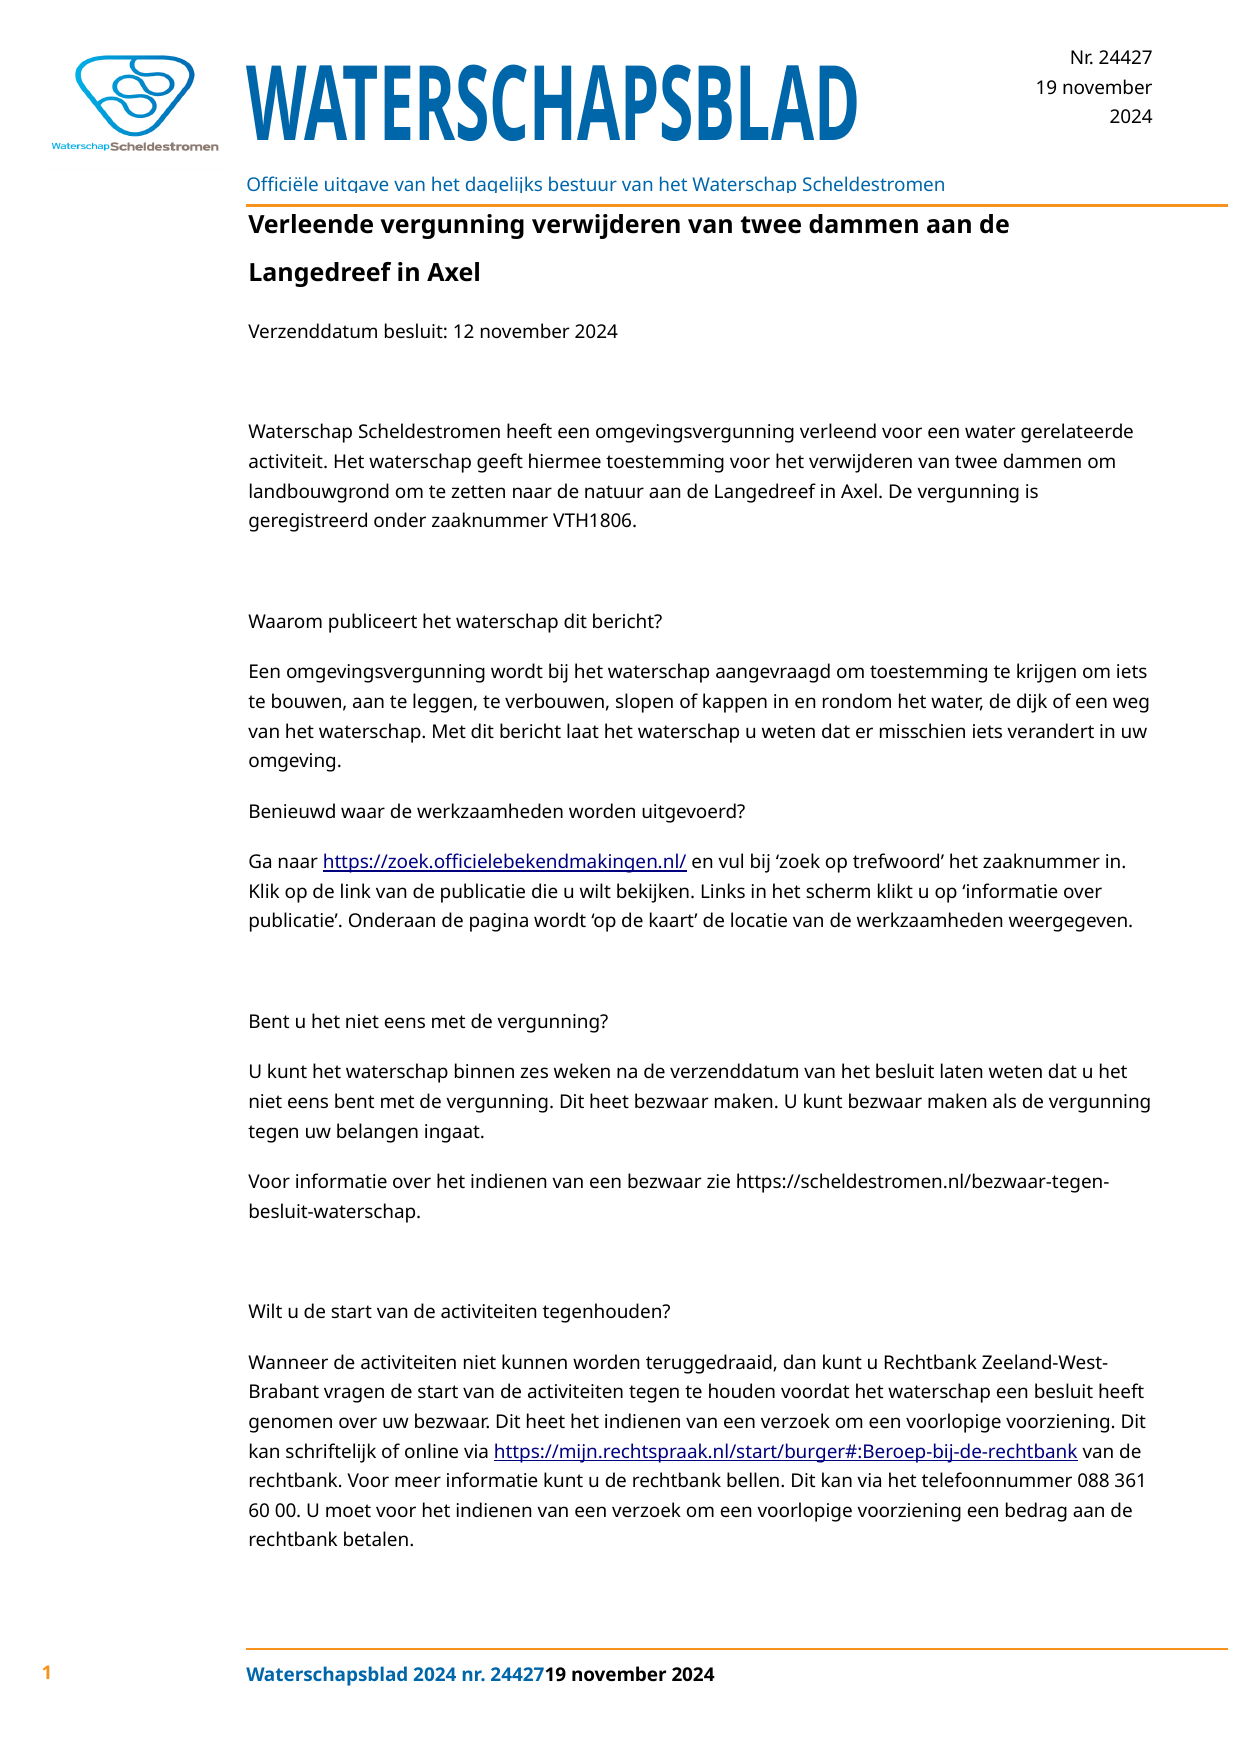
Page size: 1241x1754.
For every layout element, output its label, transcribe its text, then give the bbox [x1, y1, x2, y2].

text Verleende vergunning verwijderen van twee dammen aan de Langedreef in Axel [248, 207, 1152, 288]
text Waterschap Scheldestromen heeft een omgevingsvergunning verleend voor een water gerelateerde activiteit. Het waterschap geeft hiermee toestemming voor het verwijderen van twee dammen om landbouwgrond om te zetten naar de natuur aan de Langedreef in Axel. De vergunning is geregistreerd onder zaaknummer VTH1806. [248, 419, 1152, 533]
text Ga naar https://zoek.officielebekendmakingen.nl/ en vul bij ‘zoek op trefwoord’ het zaaknummer in. Klik op de link van de publicatie die u wilt bekijken. Links in het scherm klikt u op ‘informatie over publicatie’. Onderaan de pagina wordt ‘op de kaart’ de locatie van de werkzaamheden weergegeven. [248, 848, 1152, 933]
picture [41, 47, 231, 172]
text Verzenddatum besluit: 12 november 2024 [248, 318, 1152, 344]
text Een omgevingsvergunning wordt bij het waterschap aangevraagd om toestemming te krijgen om iets te bouwen, aan te leggen, te verbouwen, slopen of kappen in en rondom het water, de dijk of een weg van het waterschap. Met dit bericht laat het waterschap u weten dat er misschien iets verandert in uw omgeving. [248, 659, 1152, 773]
text U kunt het waterschap binnen zes weken na de verzenddatum van het besluit laten weten dat u het niet eens bent met de vergunning. Dit heet bezwaar maken. U kunt bezwaar maken als de vergunning tegen uw belangen ingaat. [248, 1059, 1152, 1144]
text Voor informatie over het indienen van een bezwaar zie https://scheldestromen.nl/bezwaar-tegen-besluit-waterschap. [248, 1168, 1152, 1224]
text Benieuwd waar de werkzaamheden worden uitgevoerd? [248, 798, 1152, 824]
text Bent u het niet eens met de vergunning? [248, 1008, 1152, 1034]
text Wilt u de start van de activiteiten tegenhouden? [248, 1299, 1152, 1324]
text Waarom publiceert het waterschap dit bericht? [248, 608, 1152, 634]
text Wanneer de activiteiten niet kunnen worden teruggedraaid, dan kunt u Rechtbank Zeeland-West-Brabant vragen de start van de activiteiten tegen te houden voordat het waterschap een besluit heeft genomen over uw bezwaar. Dit heet het indienen van een verzoek om een voorlopige voorziening. Dit kan schriftelijk of online via https://mijn.rechtspraak.nl/start/burger#:Beroep-bij-de-rechtbank van de rechtbank. Voor meer informatie kunt u de rechtbank bellen. Dit kan via het telefoonnummer 088 361 60 00. U moet voor het indienen van een verzoek om een voorlopige voorziening een bedrag aan de rechtbank betalen. [248, 1349, 1152, 1552]
